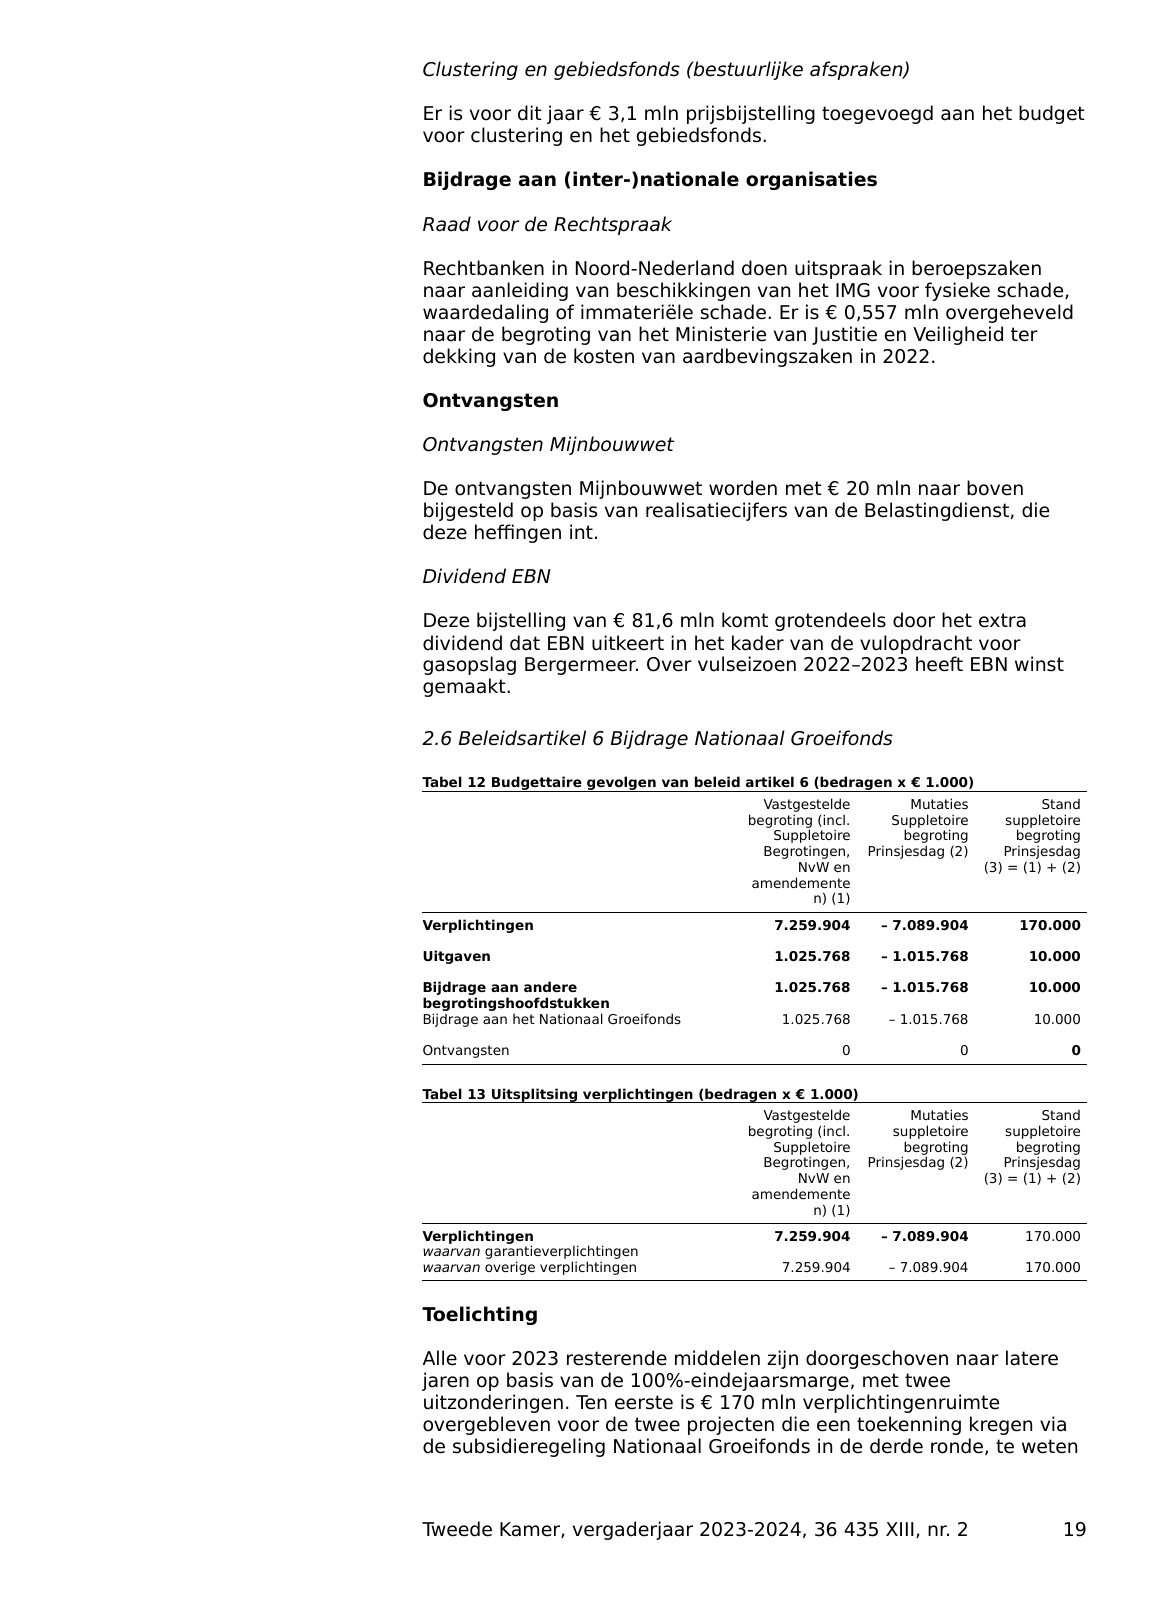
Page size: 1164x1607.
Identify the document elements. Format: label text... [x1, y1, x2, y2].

table_cell Ontvangsten [422, 1043, 738, 1063]
table_cell Uitgaven [422, 949, 738, 964]
table_cell Verplichtingen [422, 913, 738, 933]
table_cell [974, 1028, 1087, 1043]
table_cell 0 [856, 1043, 974, 1063]
table_cell [856, 965, 974, 980]
text Alle voor 2023 resterende middelen zijn doorgeschoven naar latere jaren op basis van de 100%-eindejaarsmarge, met twee uitzonderingen. Ten eerste is € 170 mln verplichtingenruimte overgebleven voor de twee projecten die een toekenning kregen via de subsidieregeling Nationaal Groeifonds in de derde ronde, te weten [422, 1348, 1087, 1458]
table_cell [856, 933, 974, 949]
table_cell 10.000 [974, 949, 1087, 964]
table_cell – 1.015.768 [856, 980, 974, 1012]
table_cell [422, 1028, 738, 1043]
subtitle Raad voor de Rechtspraak [422, 213, 1087, 236]
table_cell [422, 965, 738, 980]
table_cell waarvan overige verplichtingen [422, 1260, 738, 1280]
table_cell Vastgestelde begroting (incl. Suppletoire Begrotingen, NvW en amendementen) (1) [738, 792, 856, 912]
table_cell [422, 1103, 738, 1223]
table_cell [422, 792, 738, 912]
text De ontvangsten Mijnbouwwet worden met € 20 mln naar boven bijgesteld op basis van realisatiecijfers van de Belastingdienst, die deze heffingen int. [422, 478, 1087, 544]
table_cell 7.259.904 [738, 913, 856, 933]
subtitle Ontvangsten Mijnbouwwet [422, 434, 1087, 456]
table_cell Vastgestelde begroting (incl. Suppletoire Begrotingen, NvW en amendementen) (1) [738, 1103, 856, 1223]
text Er is voor dit jaar € 3,1 mln prijsbijstelling toegevoegd aan het budget voor clustering en het gebiedsfonds. [422, 103, 1087, 147]
table_cell – 7.089.904 [856, 913, 974, 933]
subtitle 2.6 Beleidsartikel 6 Bijdrage Nationaal Groeifonds [422, 728, 1087, 750]
table_cell 0 [738, 1043, 856, 1063]
table_cell Bijdrage aan andere begrotingshoofdstukken [422, 980, 738, 1012]
table_cell 10.000 [974, 980, 1087, 1012]
table_cell 7.259.904 [738, 1260, 856, 1280]
table_cell 170.000 [974, 1224, 1087, 1244]
table_cell [974, 1244, 1087, 1260]
table_cell Mutaties Suppletoire begroting Prinsjesdag (2) [856, 792, 974, 912]
table_cell Stand suppletoire begroting Prinsjesdag (3) = (1) + (2) [974, 792, 1087, 912]
table_cell [422, 933, 738, 949]
table_cell [738, 965, 856, 980]
table_cell [974, 965, 1087, 980]
subtitle Bijdrage aan (inter-)nationale organisaties [422, 169, 1087, 191]
table_cell Mutaties suppletoire begroting Prinsjesdag (2) [856, 1103, 974, 1223]
table_cell [856, 1028, 974, 1043]
subtitle Toelichting [422, 1303, 1087, 1326]
table_cell [738, 1244, 856, 1260]
table_cell [974, 933, 1087, 949]
table_header Tabel 13 Uitsplitsing verplichtingen (bedragen x € 1.000) [422, 1086, 1087, 1102]
subtitle Clustering en gebiedsfonds (bestuurlijke afspraken) [422, 59, 1087, 81]
table_cell 10.000 [974, 1012, 1087, 1027]
text Rechtbanken in Noord-Nederland doen uitspraak in beroepszaken naar aanleiding van beschikkingen van het IMG voor fysieke schade, waardedaling of immateriële schade. Er is € 0,557 mln overgeheveld naar de begroting van het Ministerie van Justitie en Veiligheid ter dekking van de kosten van aardbevingszaken in 2022. [422, 258, 1087, 368]
table_cell [738, 1028, 856, 1043]
subtitle Dividend EBN [422, 566, 1087, 588]
table_cell 170.000 [974, 913, 1087, 933]
table_cell 7.259.904 [738, 1224, 856, 1244]
table_cell 170.000 [974, 1260, 1087, 1280]
table_cell waarvan garantieverplichtingen [422, 1244, 738, 1260]
table_cell 1.025.768 [738, 949, 856, 964]
table_cell – 1.015.768 [856, 1012, 974, 1027]
table_cell Stand suppletoire begroting Prinsjesdag (3) = (1) + (2) [974, 1103, 1087, 1223]
table_cell – 7.089.904 [856, 1260, 974, 1280]
table_cell 1.025.768 [738, 980, 856, 1012]
text Deze bijstelling van € 81,6 mln komt grotendeels door het extra dividend dat EBN uitkeert in het kader van de vulopdracht voor gasopslag Bergermeer. Over vulseizoen 2022–2023 heeft EBN winst gemaakt. [422, 610, 1087, 698]
table_header Tabel 12 Budgettaire gevolgen van beleid artikel 6 (bedragen x € 1.000) [422, 775, 1087, 791]
table_cell [856, 1244, 974, 1260]
table_cell – 7.089.904 [856, 1224, 974, 1244]
table_cell Verplichtingen [422, 1224, 738, 1244]
table_cell [738, 933, 856, 949]
table_cell 1.025.768 [738, 1012, 856, 1027]
table_cell Bijdrage aan het Nationaal Groeifonds [422, 1012, 738, 1027]
table_cell 0 [974, 1043, 1087, 1063]
table_cell – 1.015.768 [856, 949, 974, 964]
subtitle Ontvangsten [422, 390, 1087, 412]
